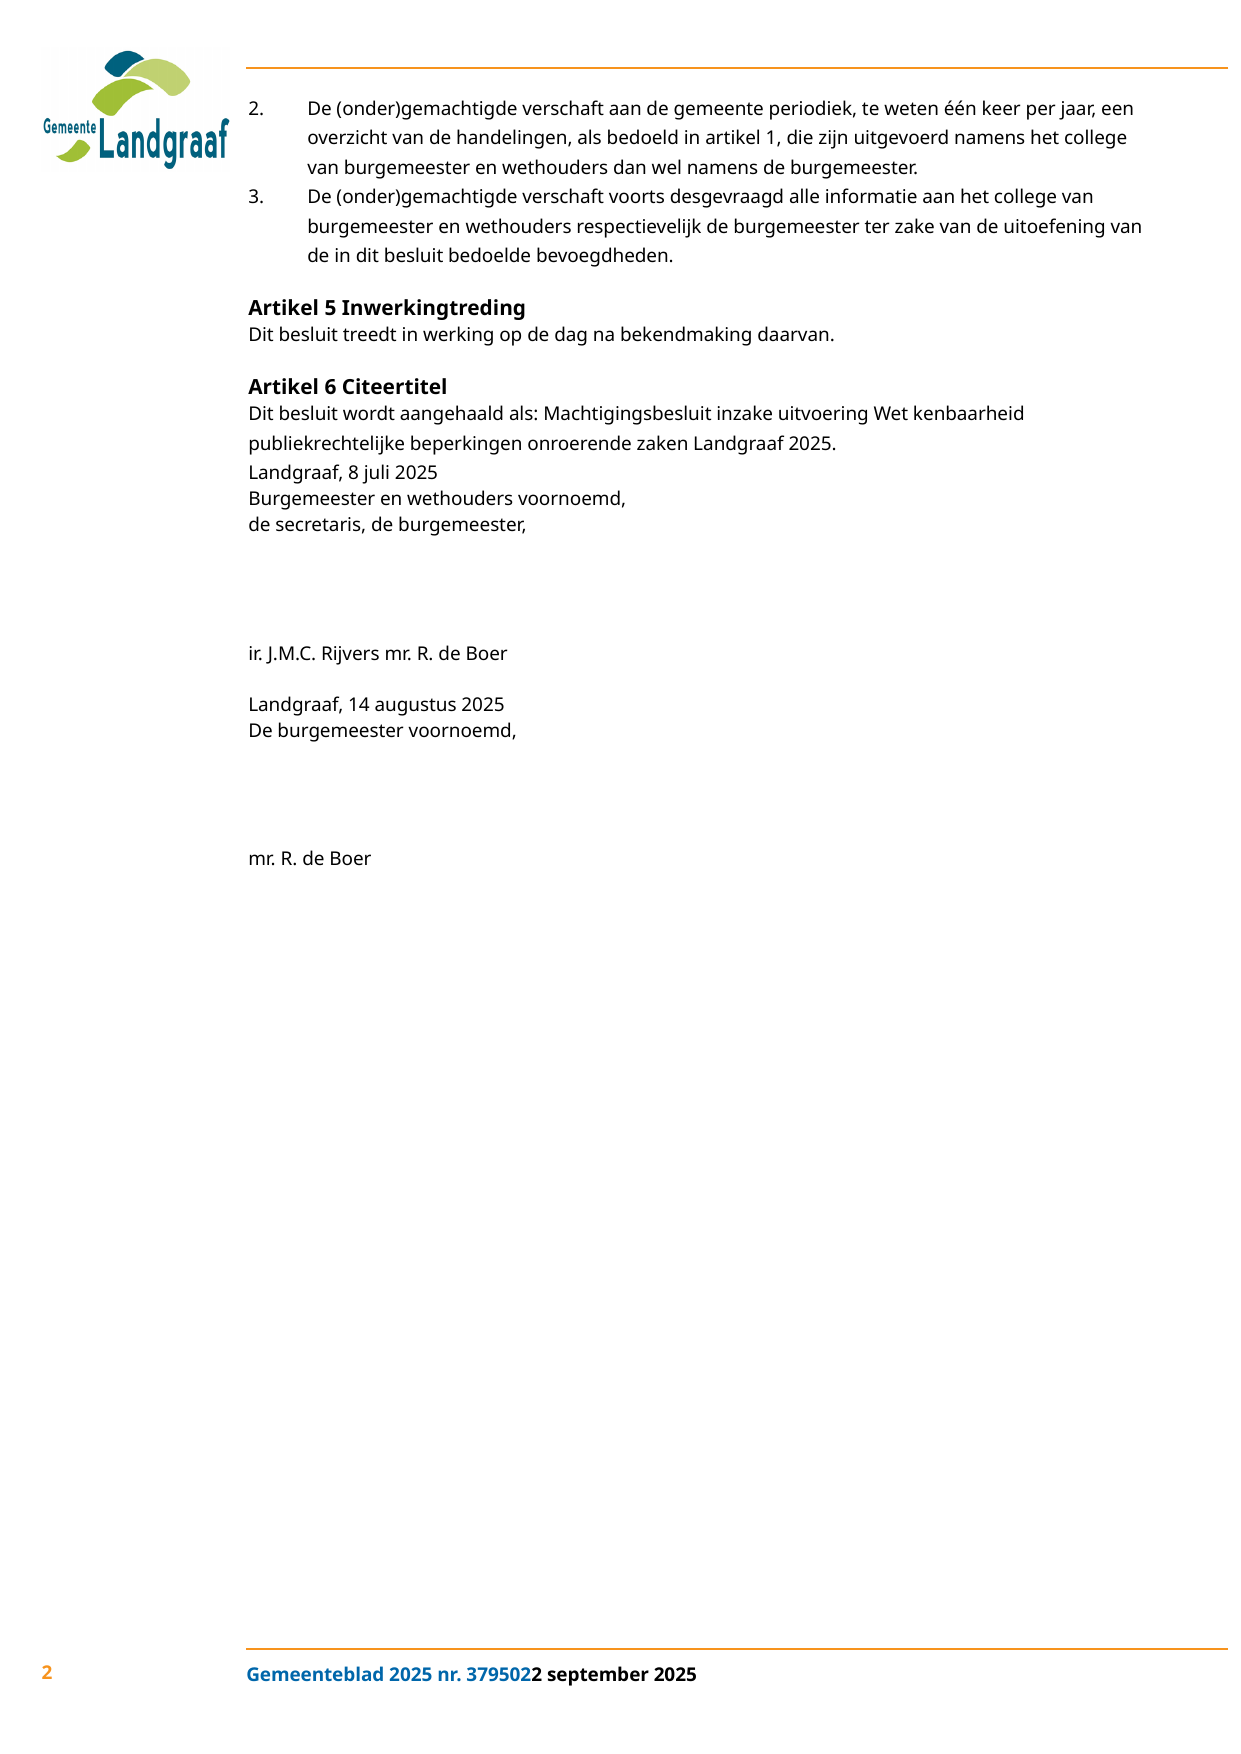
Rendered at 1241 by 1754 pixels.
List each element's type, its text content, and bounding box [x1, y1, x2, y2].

list De (onder)gemachtigde verschaft aan de gemeente periodiek, te weten één keer per jaar, een overzicht van de handelingen, als bedoeld in artikel 1, die zijn uitgevoerd namens het college van burgemeester en wethouders dan wel namens de burgemeester. [248, 95, 1152, 180]
text Burgemeester en wethouders voornoemd, [248, 485, 1152, 511]
text Landgraaf, 8 juli 2025 [248, 459, 1152, 485]
picture [41, 47, 231, 172]
text Dit besluit treedt in werking op de dag na bekendmaking daarvan. [248, 322, 1152, 347]
text de secretaris, de burgemeester, [248, 511, 1152, 537]
list De (onder)gemachtigde verschaft voorts desgevraagd alle informatie aan het college van burgemeester en wethouders respectievelijk de burgemeester ter zake van de uitoefening van de in dit besluit bedoelde bevoegdheden. [248, 183, 1152, 268]
text Artikel 6 Citeertitel [248, 372, 1152, 400]
text mr. R. de Boer [248, 846, 1152, 871]
text ir. J.M.C. Rijvers mr. R. de Boer [248, 640, 1152, 665]
text Artikel 5 Inwerkingtreding [248, 293, 1152, 322]
text Dit besluit wordt aangehaald als: Machtigingsbesluit inzake uitvoering Wet kenbaarheid publiekrechtelijke beperkingen onroerende zaken Landgraaf 2025. [248, 400, 1152, 456]
text De burgemeester voornoemd, [248, 717, 1152, 743]
text Landgraaf, 14 augustus 2025 [248, 691, 1152, 717]
